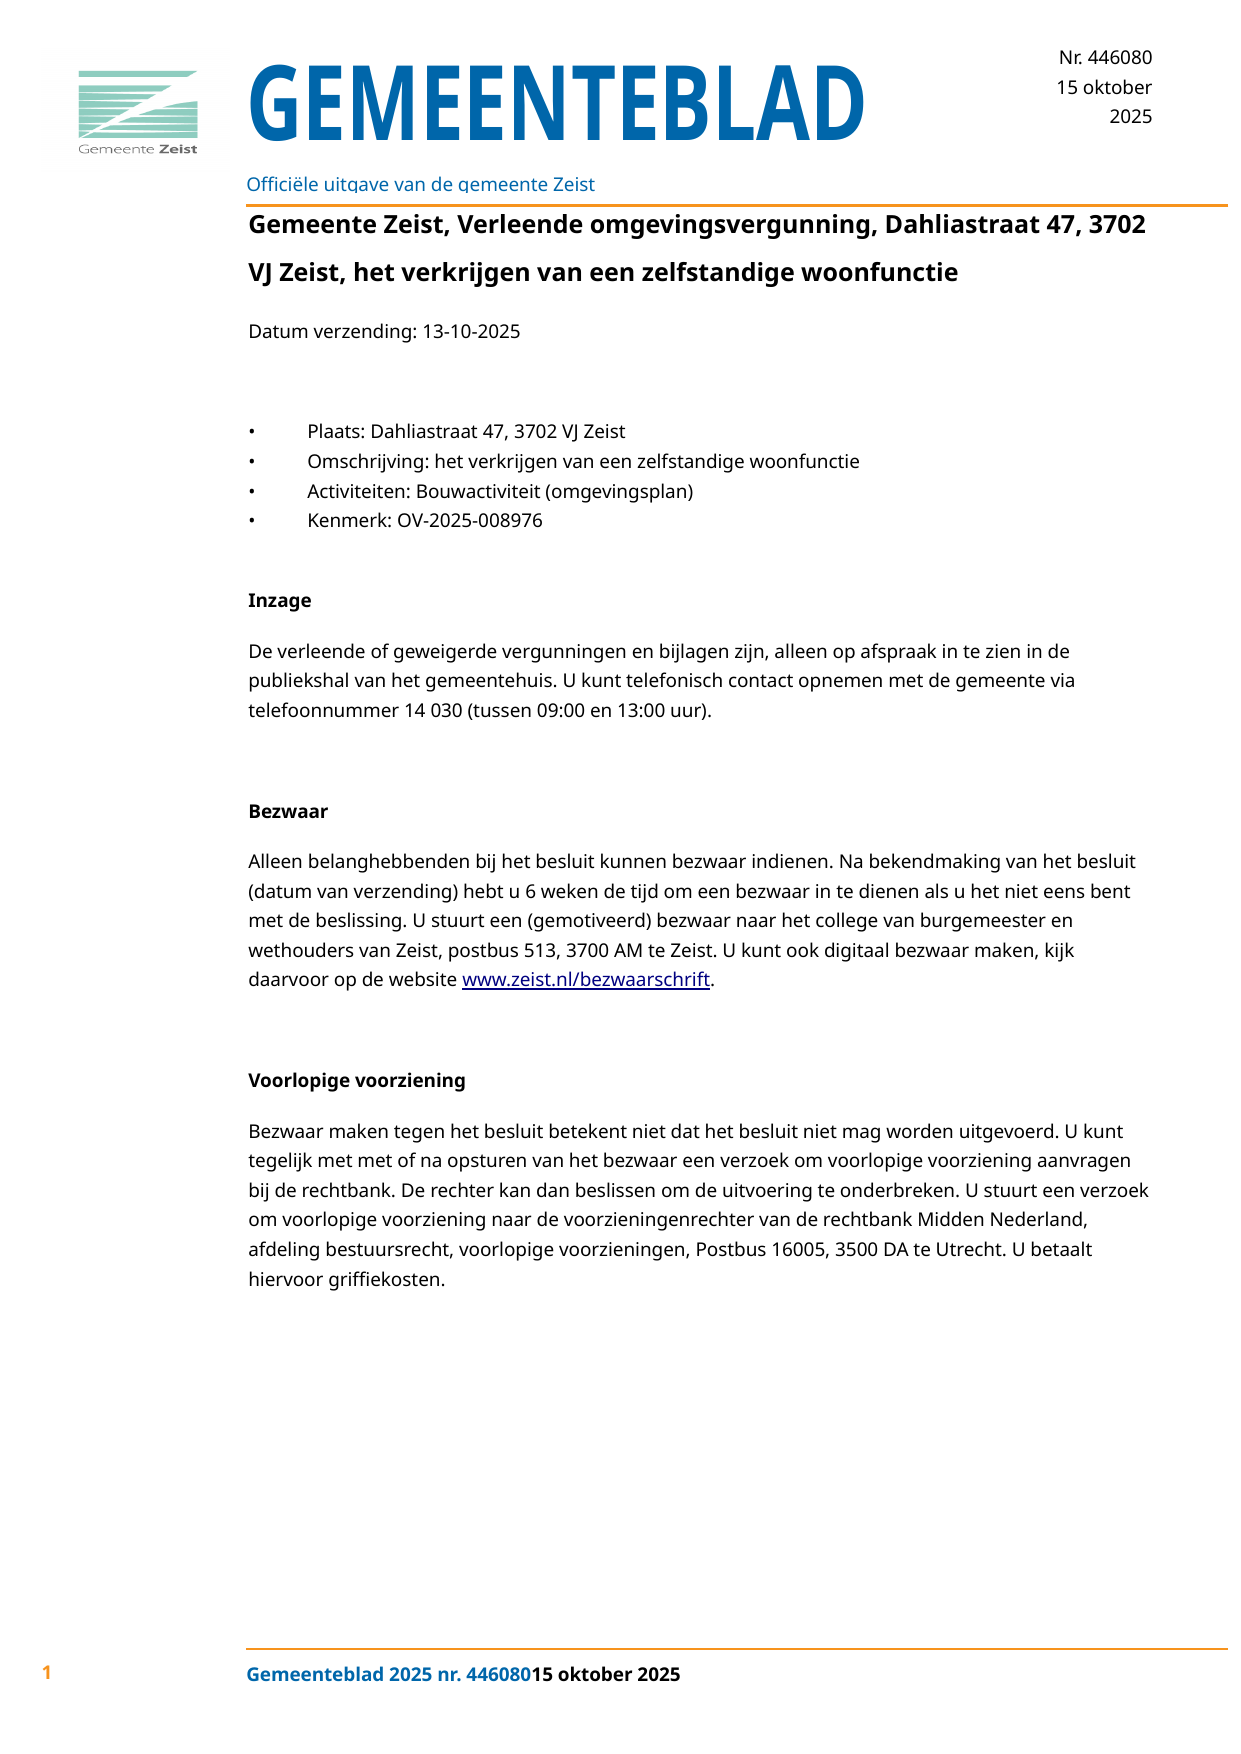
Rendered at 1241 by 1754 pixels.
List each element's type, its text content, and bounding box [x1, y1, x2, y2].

text Inzage [248, 587, 1152, 613]
text Gemeente Zeist, Verleende omgevingsvergunning, Dahliastraat 47, 3702 VJ Zeist, het verkrijgen van een zelfstandige woonfunctie [248, 207, 1152, 288]
text De verleende of geweigerde vergunningen en bijlagen zijn, alleen op afspraak in te zien in de publiekshal van het gemeentehuis. U kunt telefonisch contact opnemen met de gemeente via telefoonnummer 14 030 (tussen 09:00 en 13:00 uur). [248, 638, 1152, 723]
text Datum verzending: 13-10-2025 [248, 318, 1152, 344]
picture [41, 47, 231, 172]
list Activiteiten: Bouwactiviteit (omgevingsplan) [248, 478, 1152, 504]
list Plaats: Dahliastraat 47, 3702 VJ Zeist [248, 419, 1152, 444]
text Bezwaar maken tegen het besluit betekent niet dat het besluit niet mag worden uitgevoerd. U kunt tegelijk met met of na opsturen van het bezwaar een verzoek om voorlopige voorziening aanvragen bij de rechtbank. De rechter kan dan beslissen om de uitvoering te onderbreken. U stuurt een verzoek om voorlopige voorziening naar de voorzieningenrechter van de rechtbank Midden Nederland, afdeling bestuursrecht, voorlopige voorzieningen, Postbus 16005, 3500 DA te Utrecht. U betaalt hiervoor griffiekosten. [248, 1118, 1152, 1292]
text Bezwaar [248, 798, 1152, 824]
list Kenmerk: OV-2025-008976 [248, 507, 1152, 533]
list Omschrijving: het verkrijgen van een zelfstandige woonfunctie [248, 448, 1152, 474]
text Voorlopige voorziening [248, 1067, 1152, 1093]
text Alleen belanghebbenden bij het besluit kunnen bezwaar indienen. Na bekendmaking van het besluit (datum van verzending) hebt u 6 weken de tijd om een bezwaar in te dienen als u het niet eens bent met de beslissing. U stuurt een (gemotiveerd) bezwaar naar het college van burgemeester en wethouders van Zeist, postbus 513, 3700 AM te Zeist. U kunt ook digitaal bezwaar maken, kijk daarvoor op de website www.zeist.nl/bezwaarschrift. [248, 848, 1152, 992]
